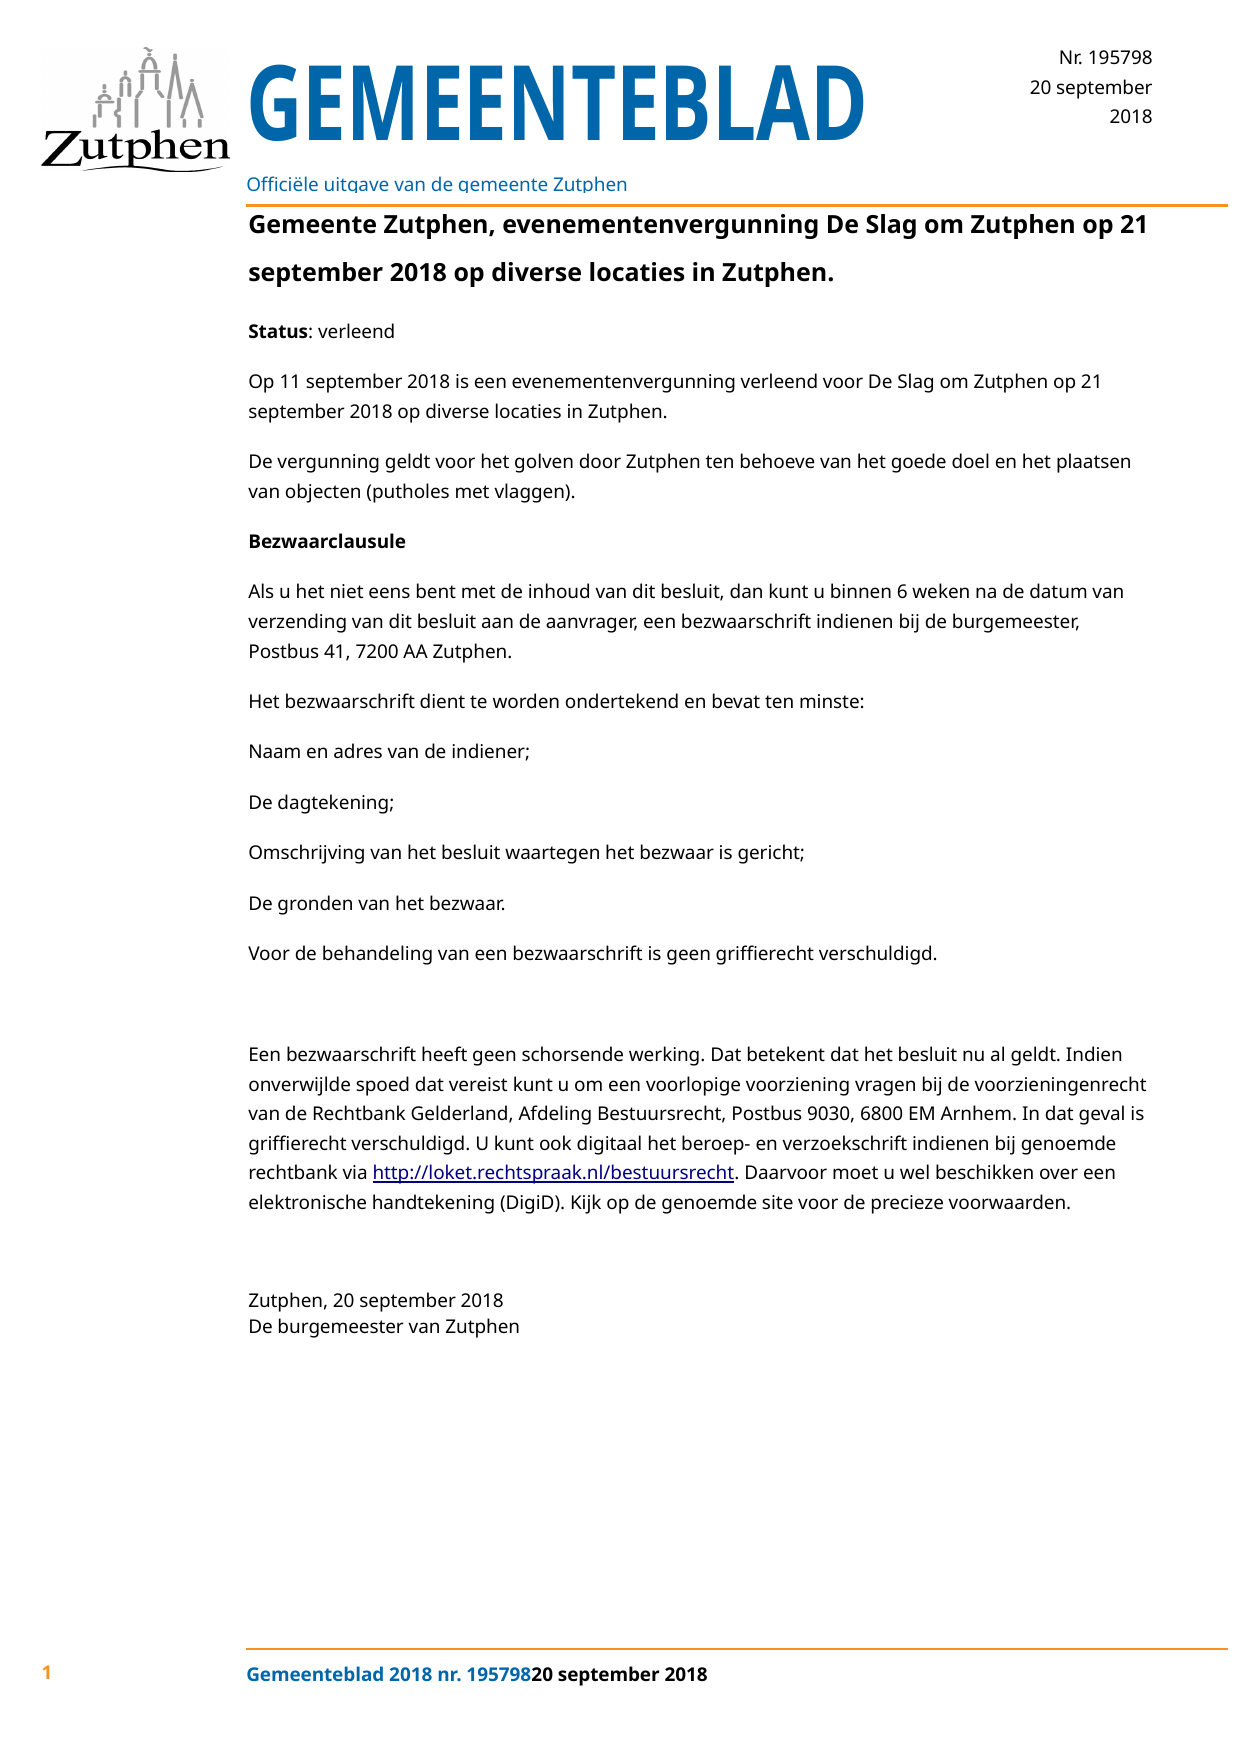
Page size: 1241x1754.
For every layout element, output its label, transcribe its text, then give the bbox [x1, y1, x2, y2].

text De vergunning geldt voor het golven door Zutphen ten behoeve van het goede doel en het plaatsen van objecten (putholes met vlaggen). [248, 448, 1152, 504]
text Als u het niet eens bent met de inhoud van dit besluit, dan kunt u binnen 6 weken na de datum van verzending van dit besluit aan de aanvrager, een bezwaarschrift indienen bij de burgemeester, Postbus 41, 7200 AA Zutphen. [248, 579, 1152, 664]
text Omschrijving van het besluit waartegen het bezwaar is gericht; [248, 839, 1152, 865]
text De burgemeester van Zutphen [248, 1313, 1152, 1339]
text Het bezwaarschrift dient te worden ondertekend en bevat ten minste: [248, 688, 1152, 714]
text Op 11 september 2018 is een evenementenvergunning verleend voor De Slag om Zutphen op 21 september 2018 op diverse locaties in Zutphen. [248, 368, 1152, 424]
picture [41, 47, 231, 172]
text Zutphen, 20 september 2018 [248, 1287, 1152, 1313]
text Een bezwaarschrift heeft geen schorsende werking. Dat betekent dat het besluit nu al geldt. Indien onverwijlde spoed dat vereist kunt u om een voorlopige voorziening vragen bij de voorzieningenrecht van de Rechtbank Gelderland, Afdeling Bestuursrecht, Postbus 9030, 6800 EM Arnhem. In dat geval is griffierecht verschuldigd. U kunt ook digitaal het beroep- en verzoekschrift indienen bij genoemde rechtbank via http://loket.rechtspraak.nl/bestuursrecht. Daarvoor moet u wel beschikken over een elektronische handtekening (DigiD). Kijk op de genoemde site voor de precieze voorwaarden. [248, 1041, 1152, 1215]
text Naam en adres van de indiener; [248, 739, 1152, 764]
text De gronden van het bezwaar. [248, 890, 1152, 916]
text Gemeente Zutphen, evenementenvergunning De Slag om Zutphen op 21 september 2018 op diverse locaties in Zutphen. [248, 207, 1152, 288]
text Bezwaarclausule [248, 528, 1152, 554]
text Voor de behandeling van een bezwaarschrift is geen griffierecht verschuldigd. [248, 940, 1152, 966]
text De dagtekening; [248, 789, 1152, 815]
text Status: verleend [248, 318, 1152, 344]
